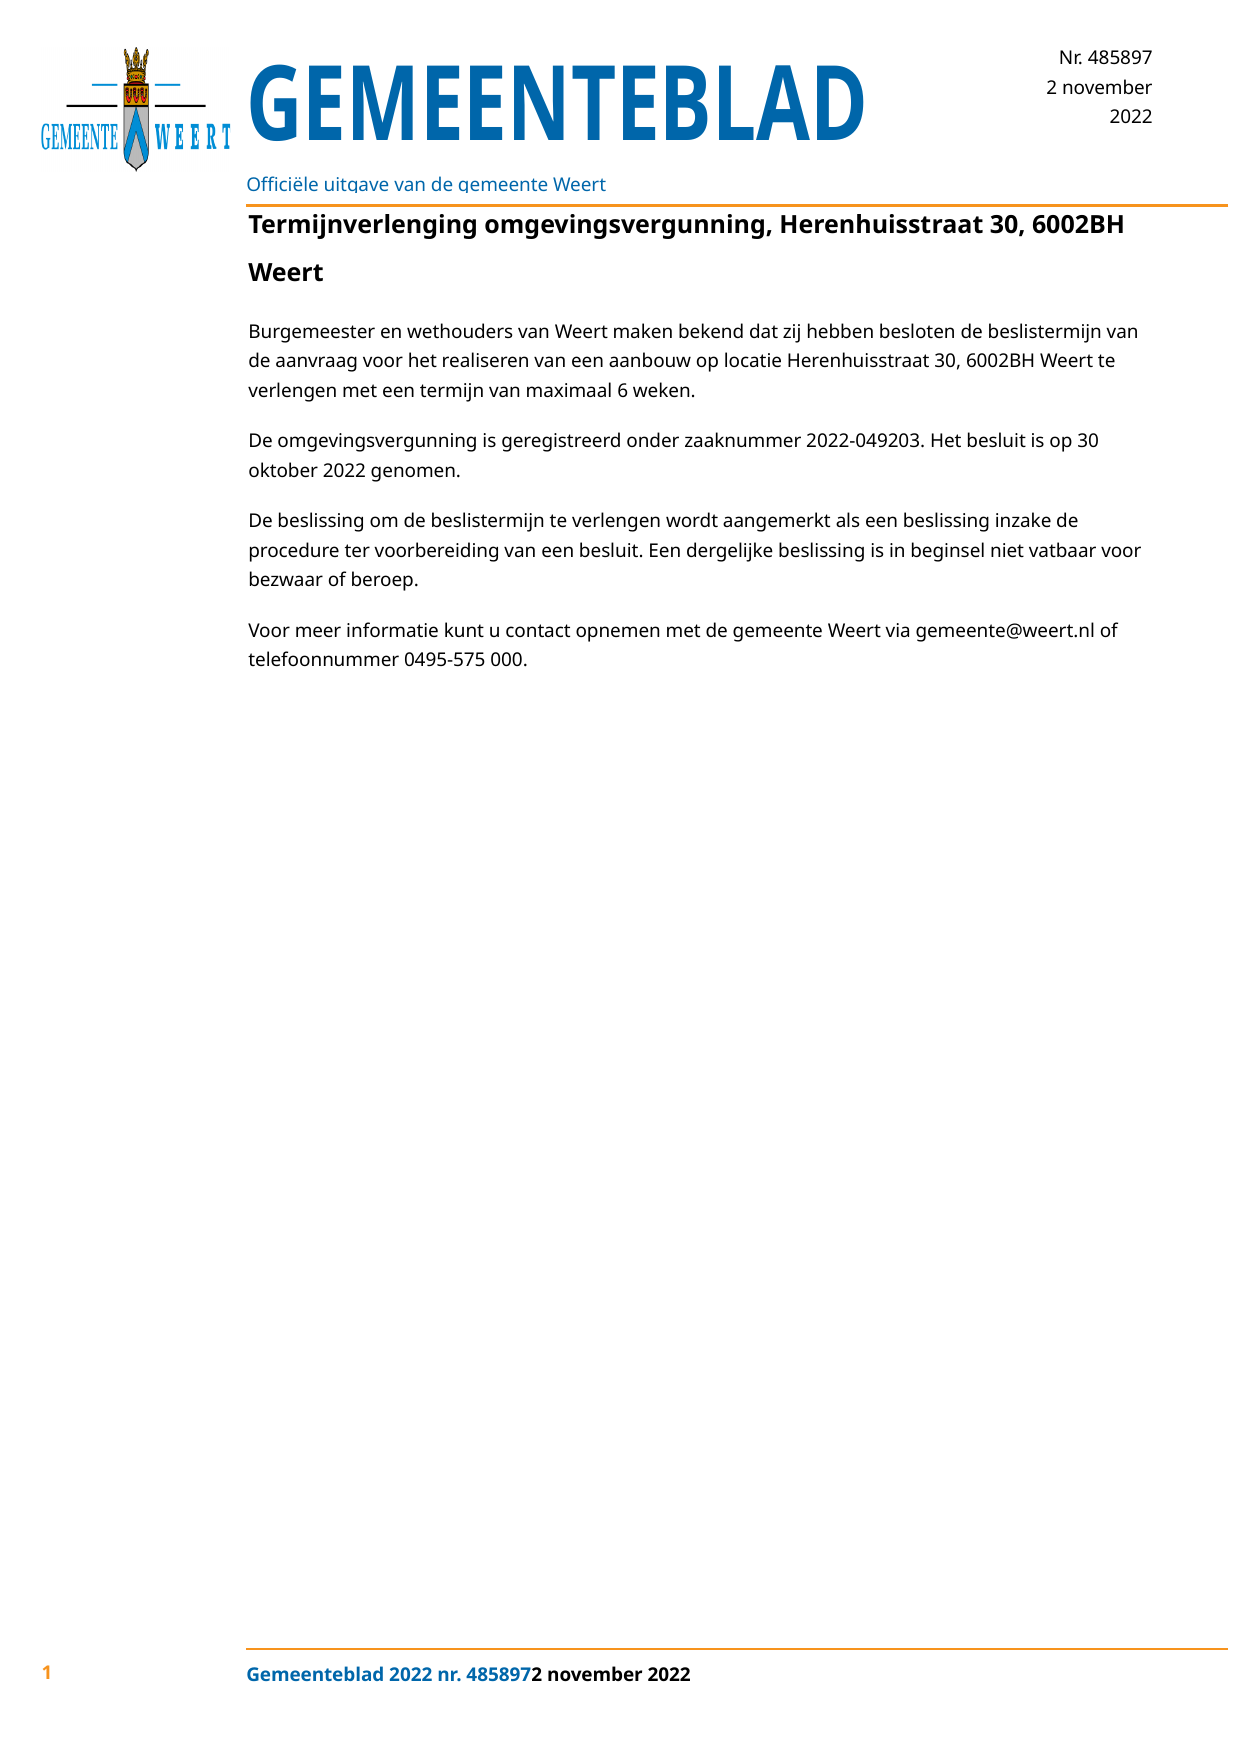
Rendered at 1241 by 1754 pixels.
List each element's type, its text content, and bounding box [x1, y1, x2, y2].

picture [41, 47, 231, 172]
text De beslissing om de beslistermijn te verlengen wordt aangemerkt als een beslissing inzake de procedure ter voorbereiding van een besluit. Een dergelijke beslissing is in beginsel niet vatbaar voor bezwaar of beroep. [248, 507, 1152, 592]
text De omgevingsvergunning is geregistreerd onder zaaknummer 2022-049203. Het besluit is op 30 oktober 2022 genomen. [248, 427, 1152, 483]
text Termijnverlenging omgevingsvergunning, Herenhuisstraat 30, 6002BH Weert [248, 207, 1152, 288]
text Voor meer informatie kunt u contact opnemen met de gemeente Weert via gemeente@weert.nl of telefoonnummer 0495-575 000. [248, 617, 1152, 672]
text Burgemeester en wethouders van Weert maken bekend dat zij hebben besloten de beslistermijn van de aanvraag voor het realiseren van een aanbouw op locatie Herenhuisstraat 30, 6002BH Weert te verlengen met een termijn van maximaal 6 weken. [248, 318, 1152, 403]
